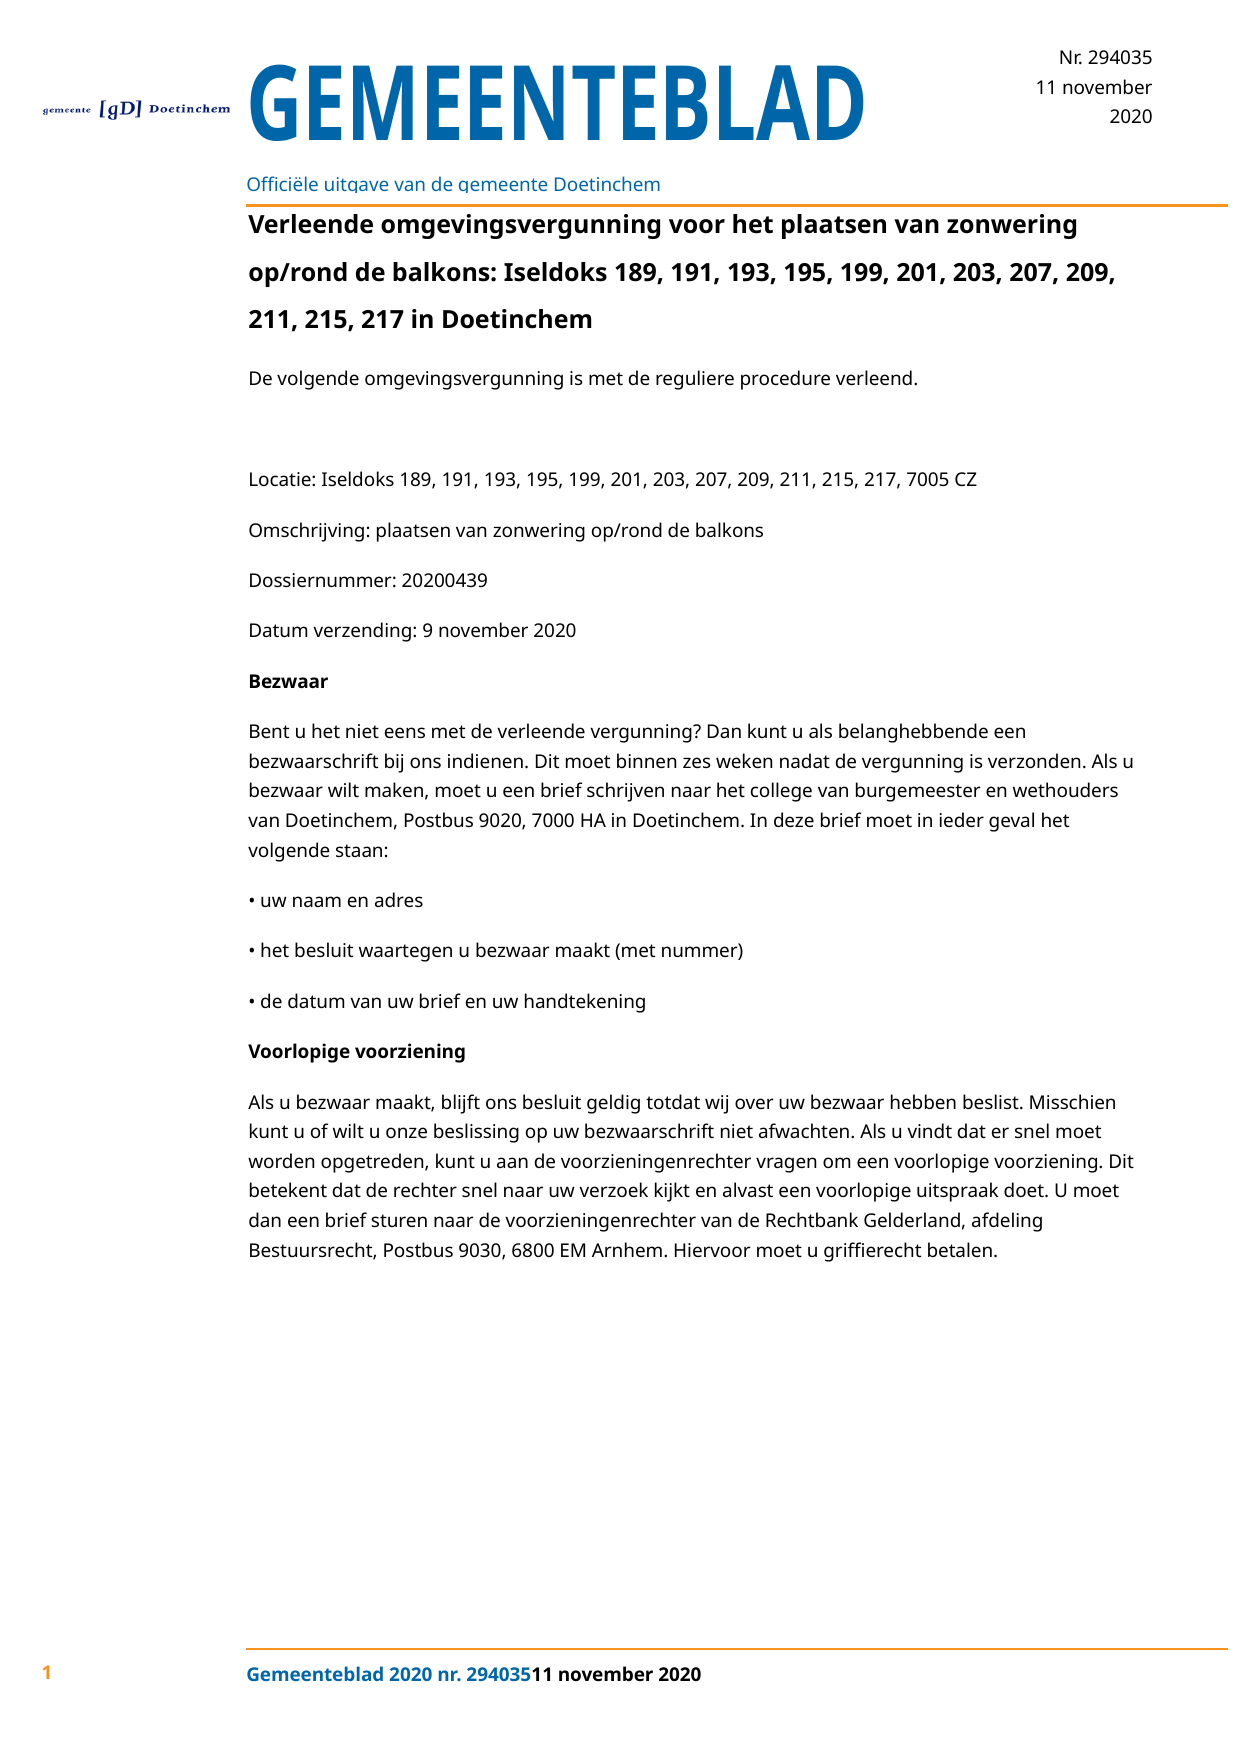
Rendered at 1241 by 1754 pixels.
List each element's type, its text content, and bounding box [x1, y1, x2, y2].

text Voorlopige voorziening [248, 1038, 1152, 1064]
text Als u bezwaar maakt, blijft ons besluit geldig totdat wij over uw bezwaar hebben beslist. Misschien kunt u of wilt u onze beslissing op uw bezwaarschrift niet afwachten. Als u vindt dat er snel moet worden opgetreden, kunt u aan de voorzieningenrechter vragen om een voorlopige voorziening. Dit betekent dat de rechter snel naar uw verzoek kijkt en alvast een voorlopige uitspraak doet. U moet dan een brief sturen naar de voorzieningenrechter van de Rechtbank Gelderland, afdeling Bestuursrecht, Postbus 9030, 6800 EM Arnhem. Hiervoor moet u griffierecht betalen. [248, 1089, 1152, 1262]
text • het besluit waartegen u bezwaar maakt (met nummer) [248, 938, 1152, 963]
text Bent u het niet eens met de verleende vergunning? Dan kunt u als belanghebbende een bezwaarschrift bij ons indienen. Dit moet binnen zes weken nadat de vergunning is verzonden. Als u bezwaar wilt maken, moet u een brief schrijven naar het college van burgemeester en wethouders van Doetinchem, Postbus 9020, 7000 HA in Doetinchem. In deze brief moet in ieder geval het volgende staan: [248, 718, 1152, 862]
text Datum verzending: 9 november 2020 [248, 618, 1152, 643]
text De volgende omgevingsvergunning is met de reguliere procedure verleend. [248, 366, 1152, 391]
text • uw naam en adres [248, 887, 1152, 913]
text • de datum van uw brief en uw handtekening [248, 988, 1152, 1014]
text Dossiernummer: 20200439 [248, 567, 1152, 593]
text Omschrijving: plaatsen van zonwering op/rond de balkons [248, 517, 1152, 542]
text Locatie: Iseldoks 189, 191, 193, 195, 199, 201, 203, 207, 209, 211, 215, 217, 7005 CZ [248, 466, 1152, 492]
picture [41, 47, 231, 172]
text Verleende omgevingsvergunning voor het plaatsen van zonwering op/rond de balkons: Iseldoks 189, 191, 193, 195, 199, 201, 203, 207, 209, 211, 215, 217 in Doetinchem [248, 207, 1152, 336]
text Bezwaar [248, 668, 1152, 694]
